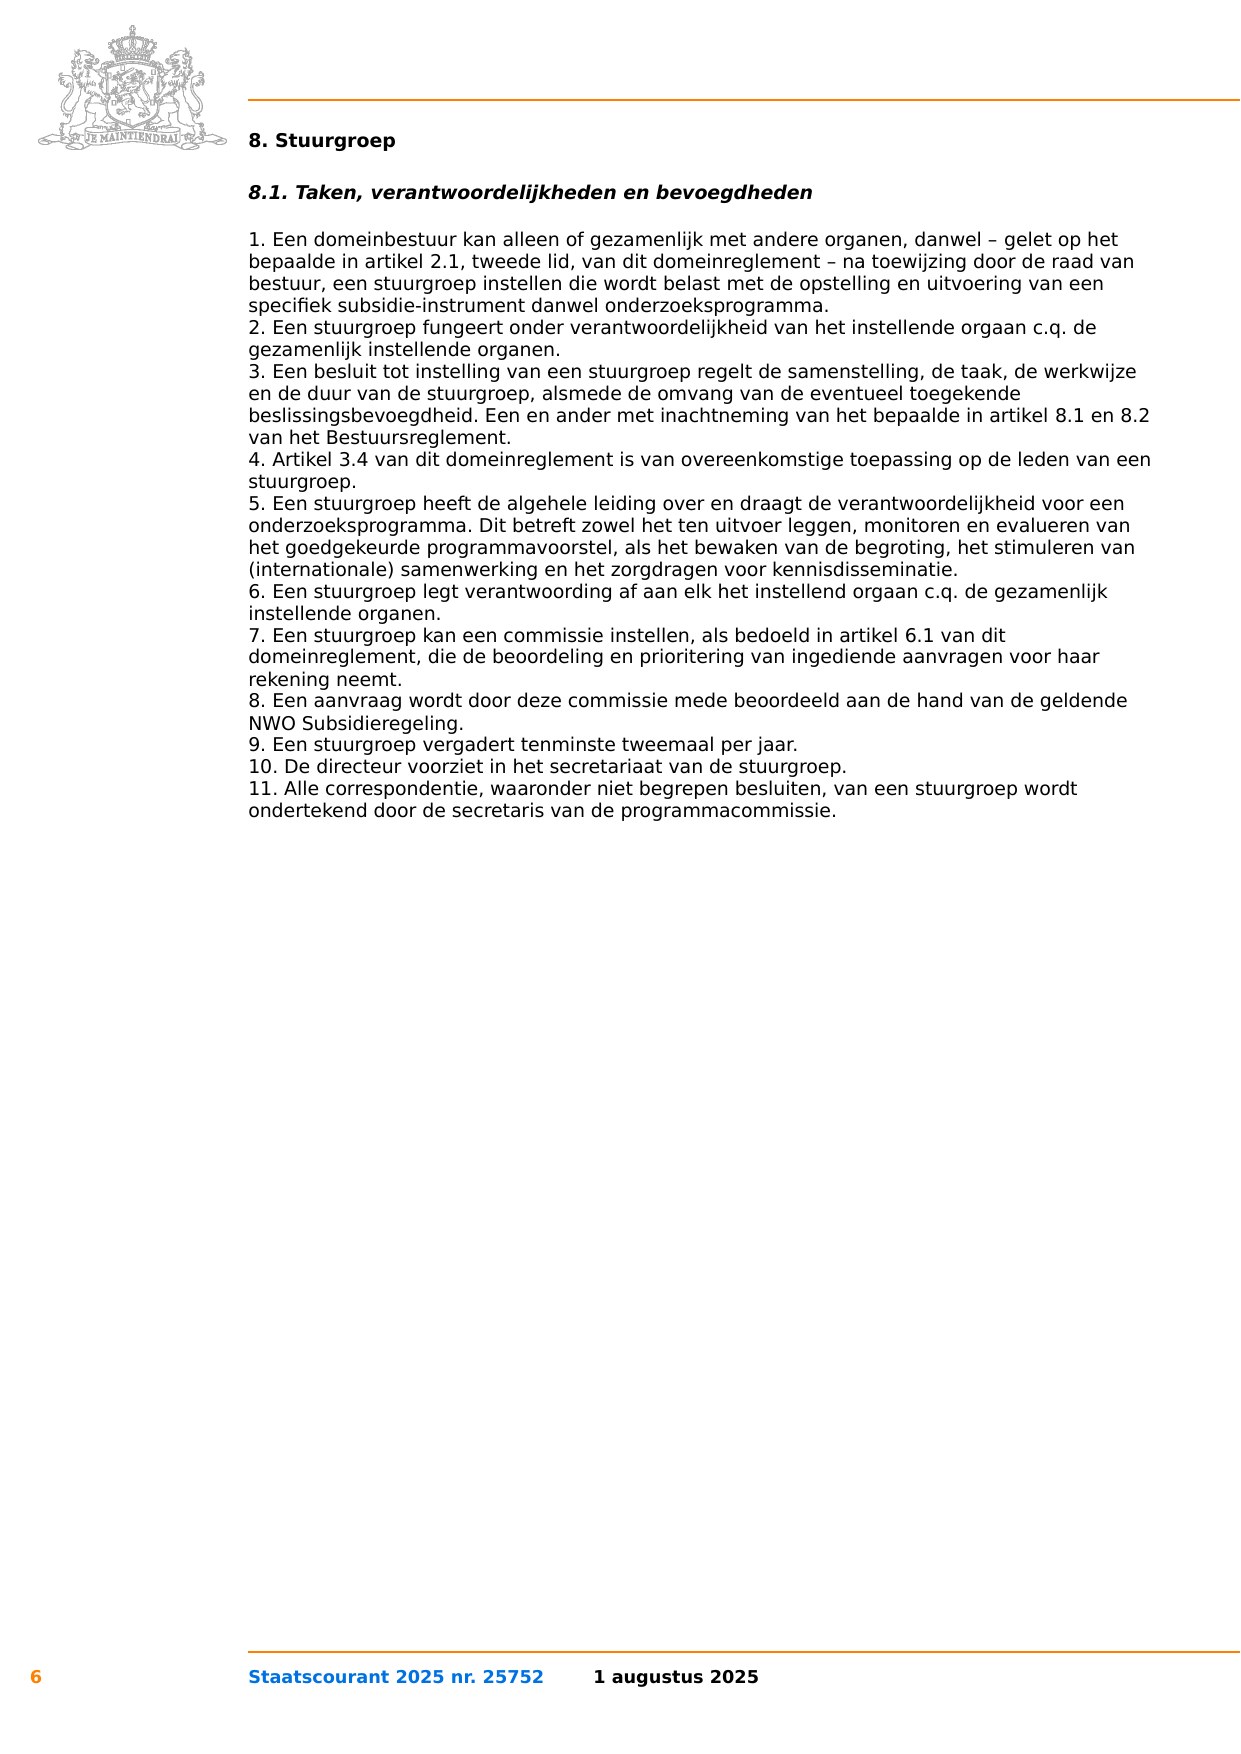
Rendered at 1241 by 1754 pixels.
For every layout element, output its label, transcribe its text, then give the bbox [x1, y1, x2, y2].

text 6. Een stuurgroep legt verantwoording af aan elk het instellend orgaan c.q. de gezamenlijk instellende organen. [248, 581, 1163, 624]
text 11. Alle correspondentie, waaronder niet begrepen besluiten, van een stuurgroep wordt ondertekend door de secretaris van de programmacommissie. [248, 778, 1163, 822]
subtitle 8.1. Taken, verantwoordelijkheden en bevoegdheden [248, 182, 1163, 204]
subtitle 8. Stuurgroep [248, 130, 1163, 152]
text 7. Een stuurgroep kan een commissie instellen, als bedoeld in artikel 6.1 van dit domeinreglement, die de beoordeling en prioritering van ingediende aanvragen voor haar rekening neemt. [248, 624, 1163, 690]
text 8. Een aanvraag wordt door deze commissie mede beoordeeld aan de hand van de geldende NWO Subsidieregeling. [248, 690, 1163, 734]
text 1. Een domeinbestuur kan alleen of gezamenlijk met andere organen, danwel – gelet op het bepaalde in artikel 2.1, tweede lid, van dit domeinreglement – na toewijzing door de raad van bestuur, een stuurgroep instellen die wordt belast met de opstelling en uitvoering van een specifiek subsidie-instrument danwel onderzoeksprogramma. [248, 229, 1163, 317]
text 9. Een stuurgroep vergadert tenminste tweemaal per jaar. [248, 734, 1163, 756]
picture [38, 25, 227, 150]
text 10. De directeur voorziet in het secretariaat van de stuurgroep. [248, 756, 1163, 778]
text 4. Artikel 3.4 van dit domeinreglement is van overeenkomstige toepassing op de leden van een stuurgroep. [248, 449, 1163, 493]
text 2. Een stuurgroep fungeert onder verantwoordelijkheid van het instellende orgaan c.q. de gezamenlijk instellende organen. [248, 317, 1163, 361]
text 3. Een besluit tot instelling van een stuurgroep regelt de samenstelling, de taak, de werkwijze en de duur van de stuurgroep, alsmede de omvang van de eventueel toegekende beslissingsbevoegdheid. Een en ander met inachtneming van het bepaalde in artikel 8.1 en 8.2 van het Bestuursreglement. [248, 361, 1163, 449]
text 5. Een stuurgroep heeft de algehele leiding over en draagt de verantwoordelijkheid voor een onderzoeksprogramma. Dit betreft zowel het ten uitvoer leggen, monitoren en evalueren van het goedgekeurde programmavoorstel, als het bewaken van de begroting, het stimuleren van (internationale) samenwerking en het zorgdragen voor kennisdisseminatie. [248, 493, 1163, 581]
